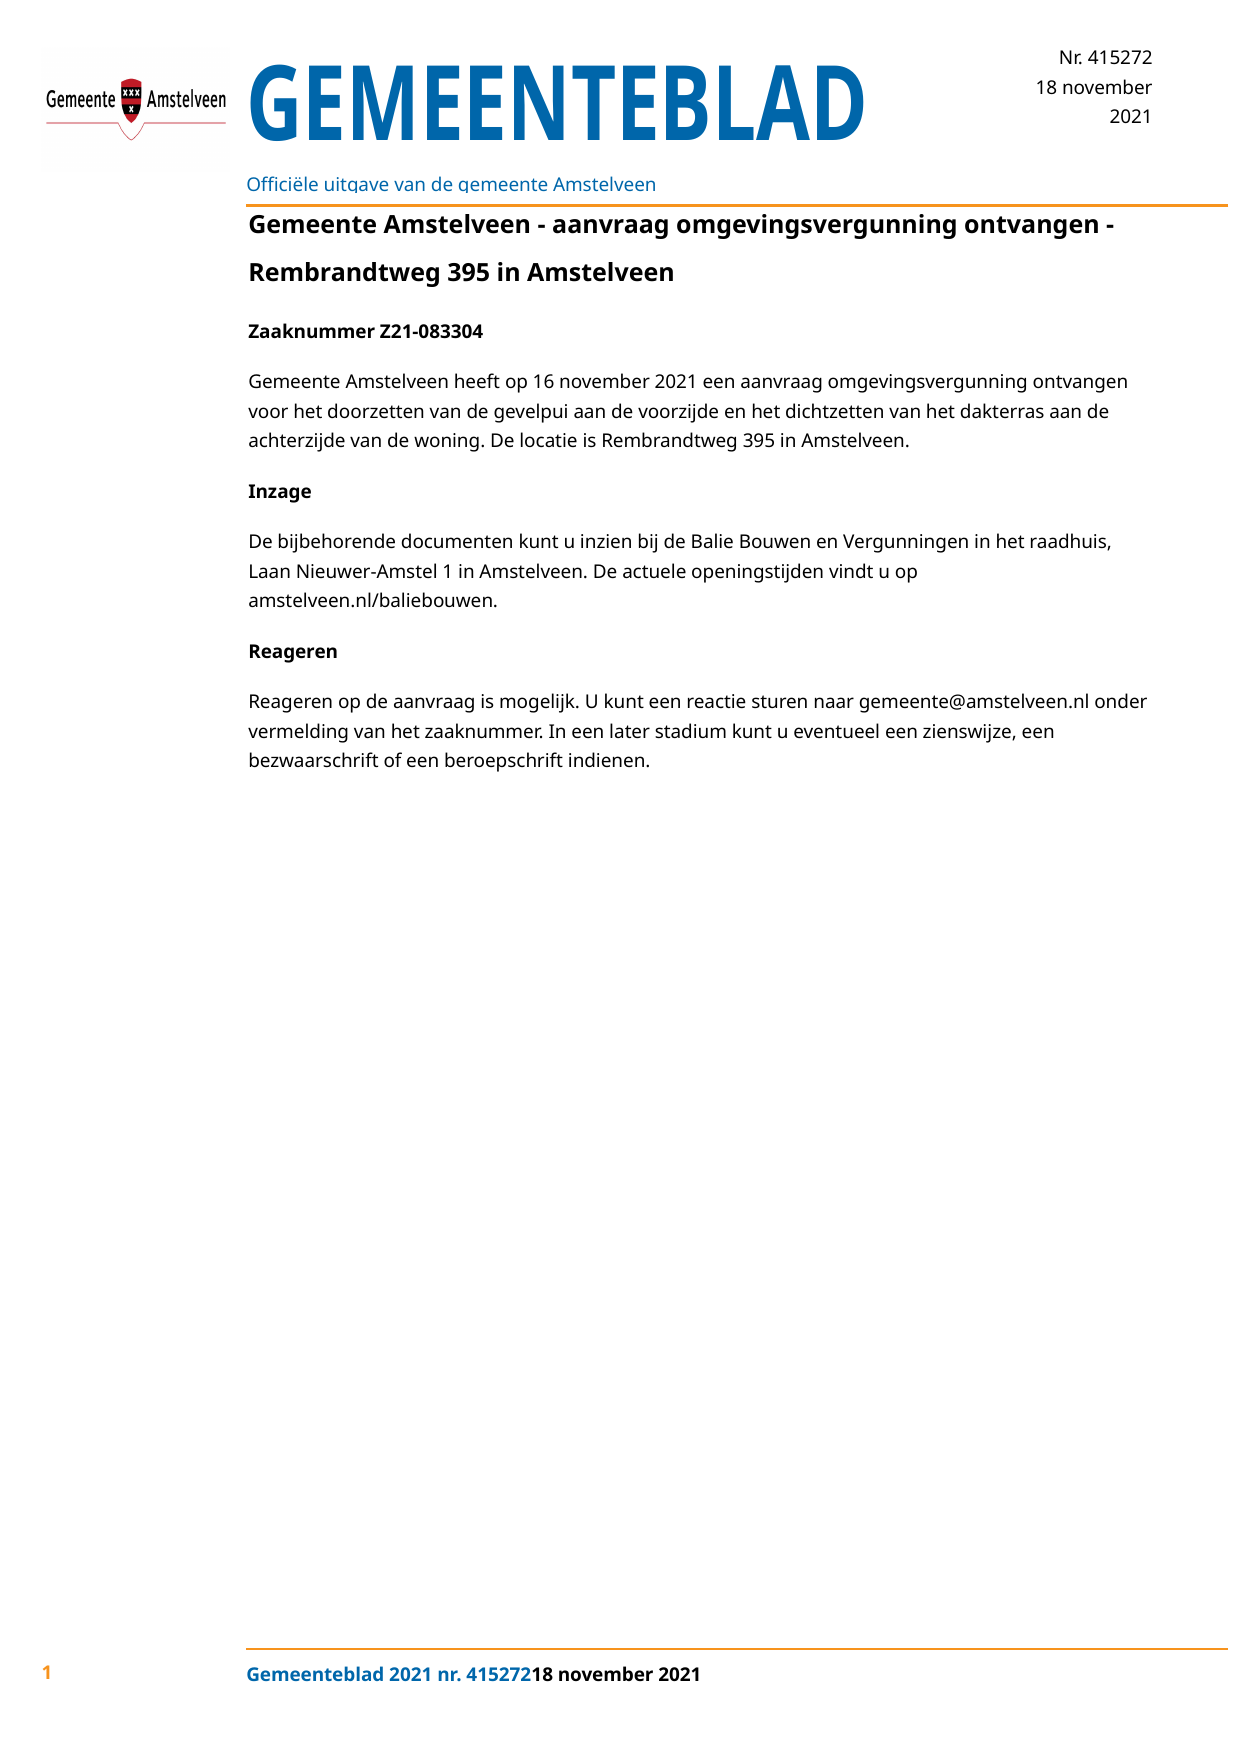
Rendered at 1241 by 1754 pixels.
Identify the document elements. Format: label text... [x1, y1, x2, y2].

text Zaaknummer Z21-083304 [248, 318, 1152, 344]
text Reageren op de aanvraag is mogelijk. U kunt een reactie sturen naar gemeente@amstelveen.nl onder vermelding van het zaaknummer. In een later stadium kunt u eventueel een zienswijze, een bezwaarschrift of een beroepschrift indienen. [248, 688, 1152, 773]
picture [41, 47, 231, 172]
text Gemeente Amstelveen heeft op 16 november 2021 een aanvraag omgevingsvergunning ontvangen voor het doorzetten van de gevelpui aan de voorzijde en het dichtzetten van het dakterras aan de achterzijde van de woning. De locatie is Rembrandtweg 395 in Amstelveen. [248, 368, 1152, 453]
text Gemeente Amstelveen - aanvraag omgevingsvergunning ontvangen - Rembrandtweg 395 in Amstelveen [248, 207, 1152, 288]
text Inzage [248, 478, 1152, 504]
text De bijbehorende documenten kunt u inzien bij de Balie Bouwen en Vergunningen in het raadhuis, Laan Nieuwer-Amstel 1 in Amstelveen. De actuele openingstijden vindt u op amstelveen.nl/baliebouwen. [248, 528, 1152, 613]
text Reageren [248, 638, 1152, 664]
